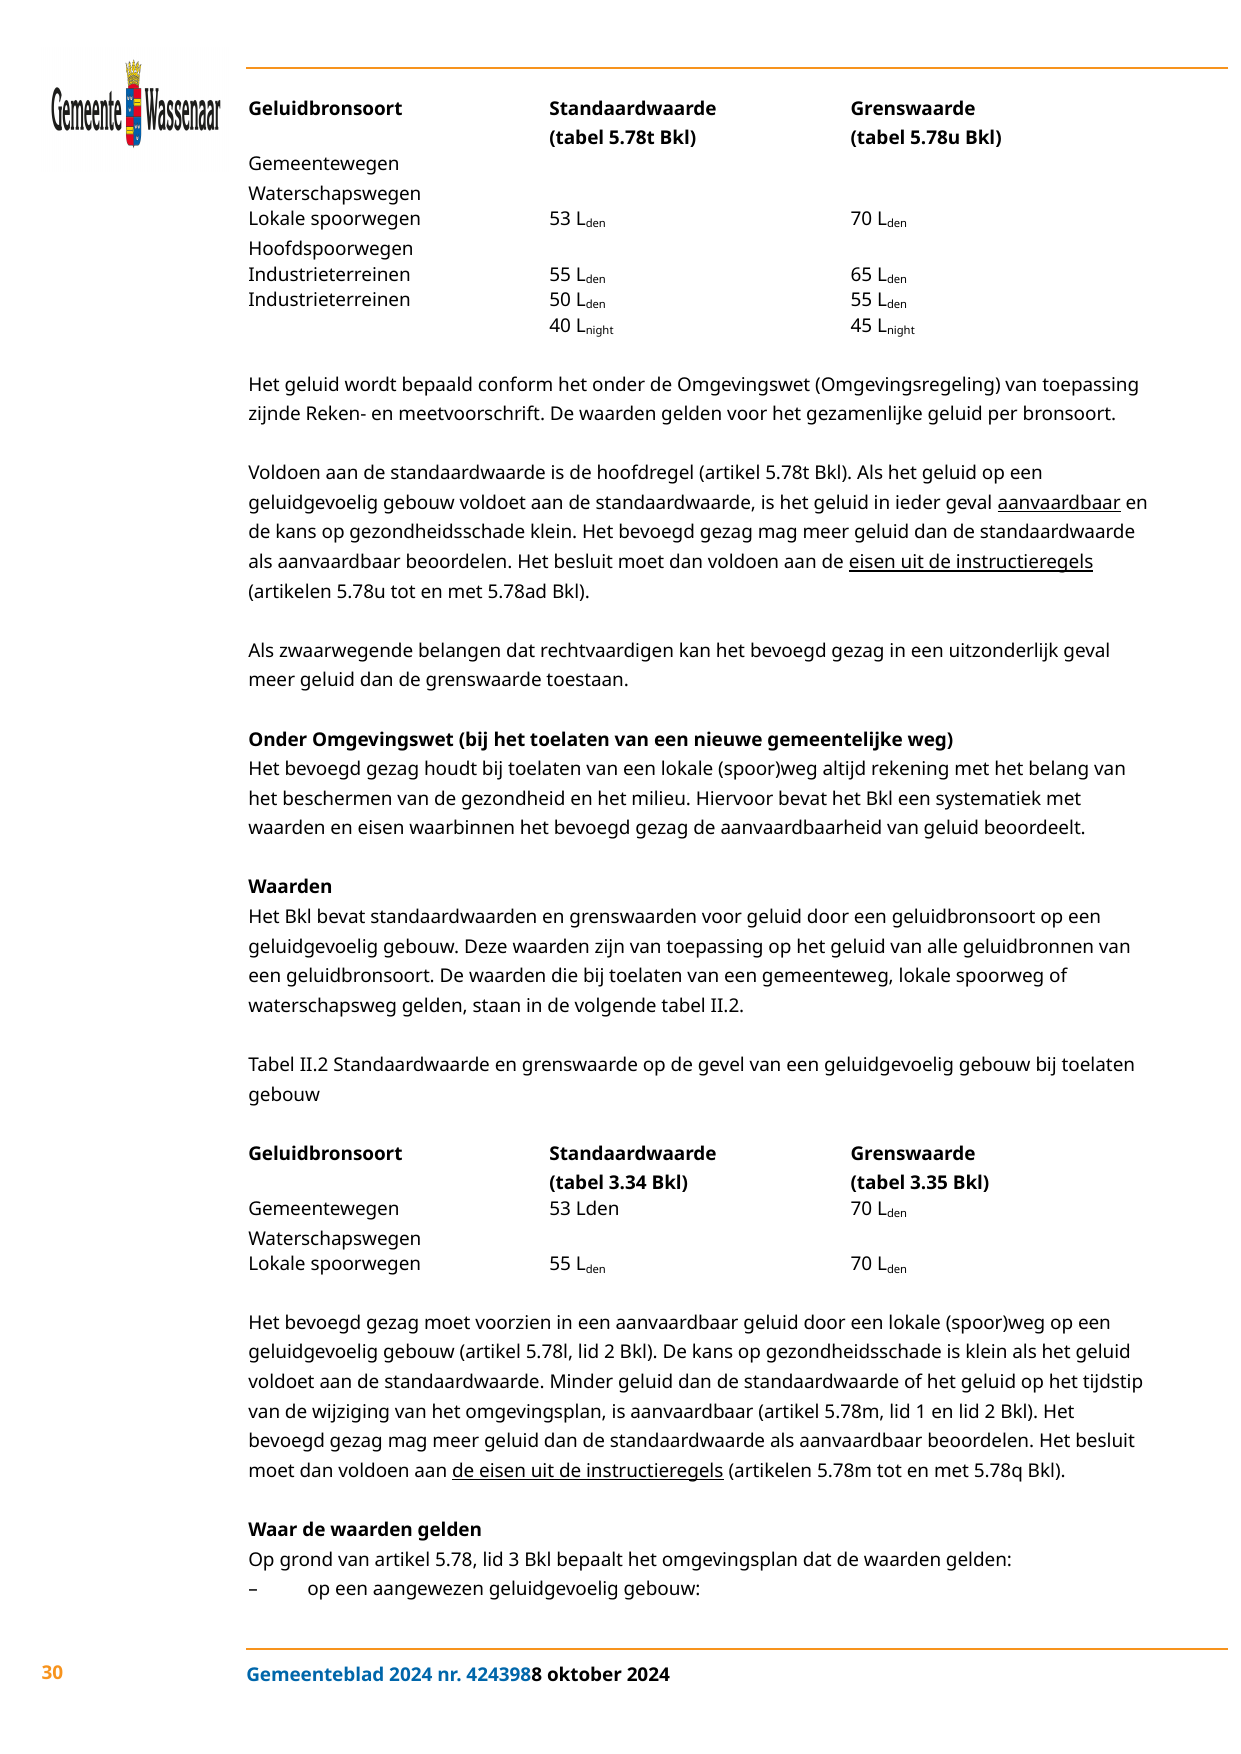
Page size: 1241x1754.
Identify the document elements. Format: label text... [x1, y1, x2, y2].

table_cell 70 Lden [850, 205, 1152, 261]
text Als zwaarwegende belangen dat rechtvaardigen kan het bevoegd gezag in een uitzonderlijk geval meer geluid dan de grenswaarde toestaan. [248, 637, 1152, 692]
table_cell Lokale spoorwegen [248, 1251, 549, 1276]
table_header Geluidbronsoort [248, 95, 549, 150]
table_header Grenswaarde (tabel 3.35 Bkl) [850, 1140, 1152, 1195]
table_cell Lokale spoorwegen Hoofdspoorwegen [248, 205, 549, 261]
text Het Bkl bevat standaardwaarden en grenswaarden voor geluid door een geluidbronsoort op een geluidgevoelig gebouw. Deze waarden zijn van toepassing op het geluid van alle geluidbronnen van een geluidbronsoort. De waarden die bij toelaten van een gemeenteweg, lokale spoorweg of waterschapsweg gelden, staan in de volgende tabel II.2. [248, 903, 1152, 1018]
table_cell Industrieterreinen [248, 286, 549, 312]
table_cell [248, 312, 549, 338]
table_cell 50 Lden [549, 286, 850, 312]
table_cell 70 Lden [850, 1195, 1152, 1251]
table_cell 45 Lnight [850, 312, 1152, 338]
table_cell Gemeentewegen Waterschapswegen [248, 1195, 549, 1251]
text Het geluid wordt bepaald conform het onder de Omgevingswet (Omgevingsregeling) van toepassing zijnde Reken- en meetvoorschrift. De waarden gelden voor het gezamenlijke geluid per bronsoort. [248, 371, 1152, 426]
table_header Standaardwaarde (tabel 3.34 Bkl) [549, 1140, 850, 1195]
text Onder Omgevingswet (bij het toelaten van een nieuwe gemeentelijke weg) [248, 726, 1152, 751]
table_cell Gemeentewegen Waterschapswegen [248, 150, 1152, 205]
table_header Grenswaarde (tabel 5.78u Bkl) [850, 95, 1152, 150]
table_header Standaardwaarde (tabel 5.78t Bkl) [549, 95, 850, 150]
table_cell 55 Lden [549, 261, 850, 286]
table_cell 70 Lden [850, 1251, 1152, 1276]
table_header Geluidbronsoort [248, 1140, 549, 1195]
table_cell 55 Lden [850, 286, 1152, 312]
text Waarden [248, 874, 1152, 899]
text Het bevoegd gezag houdt bij toelaten van een lokale (spoor)weg altijd rekening met het belang van het beschermen van de gezondheid en het milieu. Hiervoor bevat het Bkl een systematiek met waarden en eisen waarbinnen het bevoegd gezag de aanvaardbaarheid van geluid beoordeelt. [248, 755, 1152, 840]
text Waar de waarden gelden [248, 1516, 1152, 1542]
list op een aangewezen geluidgevoelig gebouw: [248, 1575, 1152, 1601]
table_cell 53 Lden [549, 1195, 850, 1251]
table_cell 65 Lden [850, 261, 1152, 286]
text Het bevoegd gezag moet voorzien in een aanvaardbaar geluid door een lokale (spoor)weg op een geluidgevoelig gebouw (artikel 5.78l, lid 2 Bkl). De kans op gezondheidsschade is klein als het geluid voldoet aan de standaardwaarde. Minder geluid dan de standaardwaarde of het geluid op het tijdstip van de wijziging van het omgevingsplan, is aanvaardbaar (artikel 5.78m, lid 1 en lid 2 Bkl). Het bevoegd gezag mag meer geluid dan de standaardwaarde als aanvaardbaar beoordelen. Het besluit moet dan voldoen aan de eisen uit de instructieregels (artikelen 5.78m tot en met 5.78q Bkl). [248, 1309, 1152, 1483]
text Op grond van artikel 5.78, lid 3 Bkl bepaalt het omgevingsplan dat de waarden gelden: [248, 1546, 1152, 1572]
text Voldoen aan de standaardwaarde is de hoofdregel (artikel 5.78t Bkl). Als het geluid op een geluidgevoelig gebouw voldoet aan de standaardwaarde, is het geluid in ieder geval aanvaardbaar en de kans op gezondheidsschade klein. Het bevoegd gezag mag meer geluid dan de standaardwaarde als aanvaardbaar beoordelen. Het besluit moet dan voldoen aan de eisen uit de instructieregels (artikelen 5.78u tot en met 5.78ad Bkl). [248, 459, 1152, 603]
table_cell 55 Lden [549, 1251, 850, 1276]
table_cell Industrieterreinen [248, 261, 549, 286]
table_cell 53 Lden [549, 205, 850, 261]
picture [41, 47, 231, 172]
text Tabel II.2 Standaardwaarde en grenswaarde op de gevel van een geluidgevoelig gebouw bij toelaten gebouw [248, 1051, 1152, 1106]
table_cell 40 Lnight [549, 312, 850, 338]
